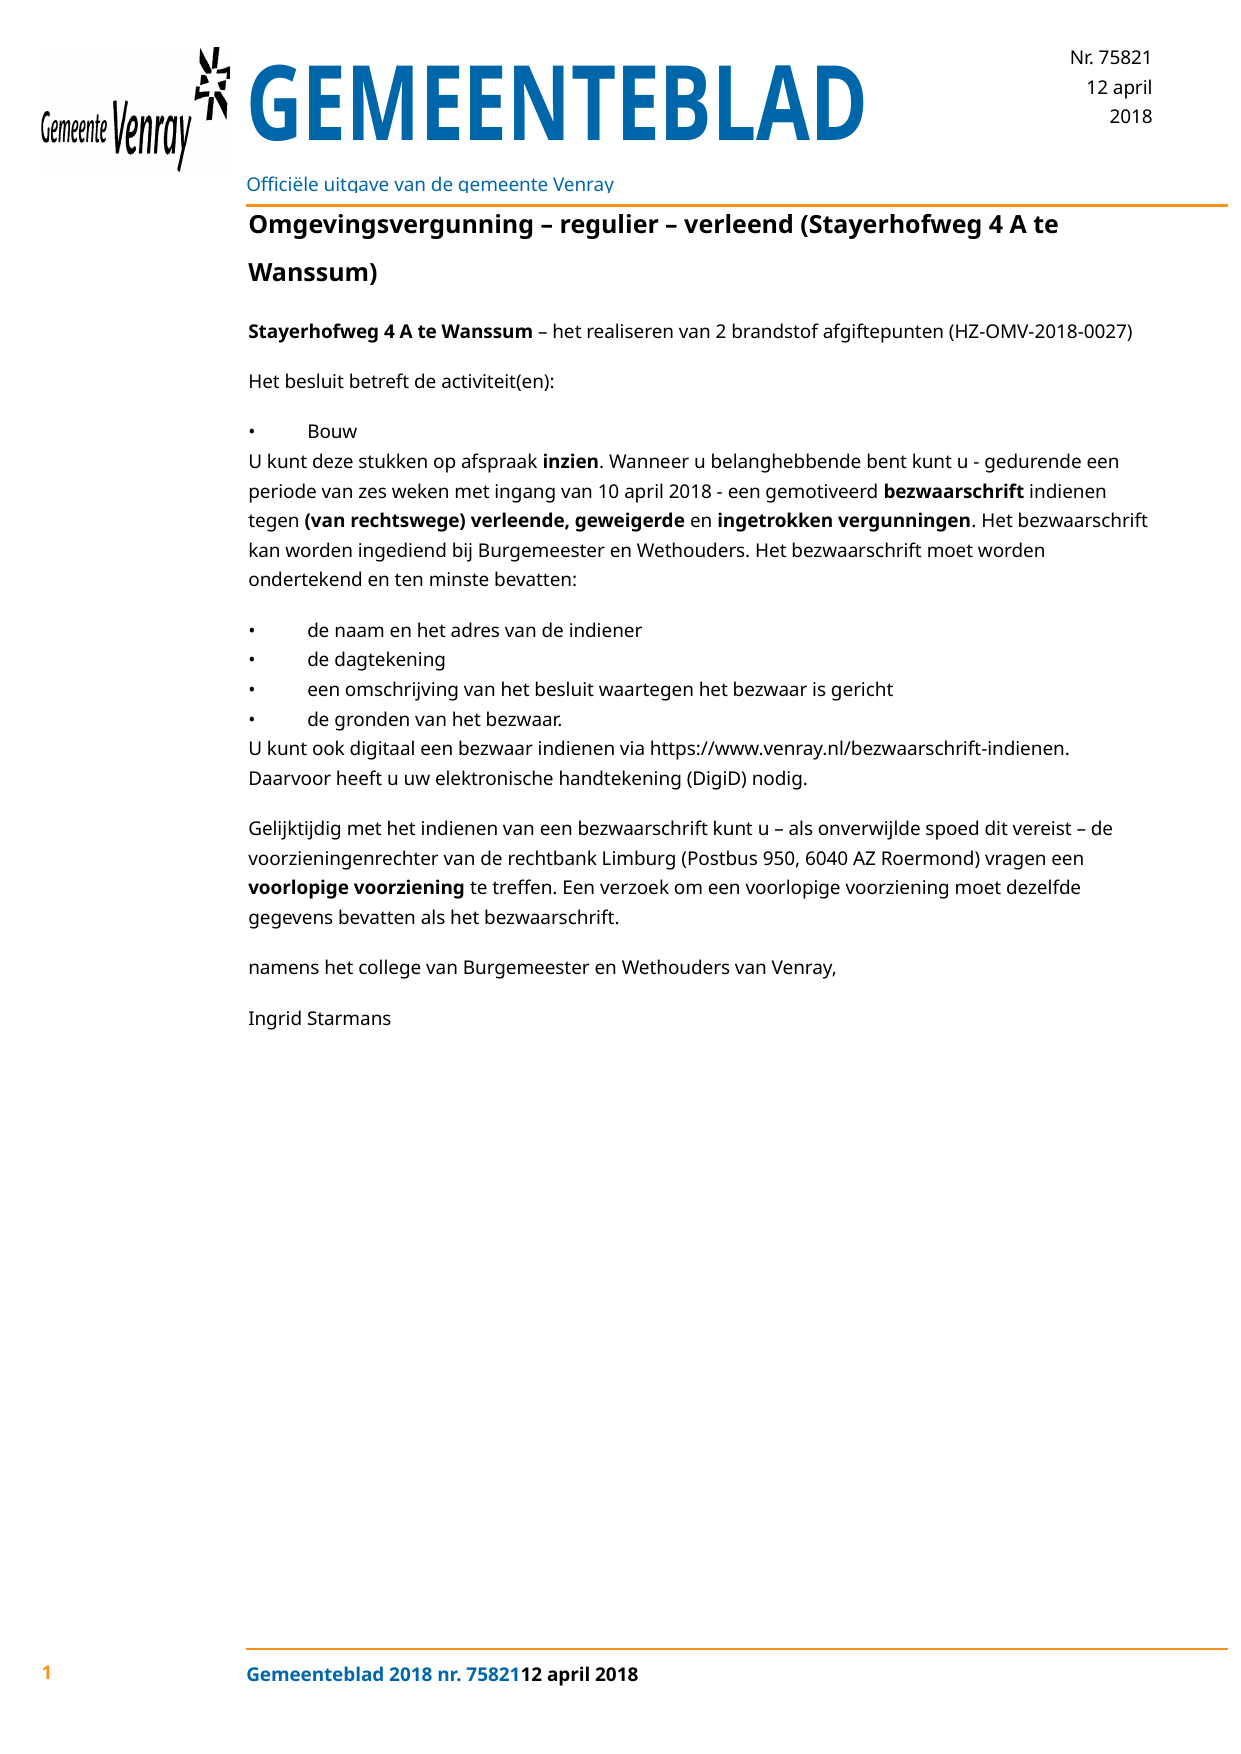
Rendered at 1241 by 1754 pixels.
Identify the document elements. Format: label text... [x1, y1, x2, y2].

text namens het college van Burgemeester en Wethouders van Venray, [248, 954, 1152, 980]
list Bouw [248, 419, 1152, 444]
list een omschrijving van het besluit waartegen het bezwaar is gericht [248, 676, 1152, 702]
text Gelijktijdig met het indienen van een bezwaarschrift kunt u – als onverwijlde spoed dit vereist – de voorzieningenrechter van de rechtbank Limburg (Postbus 950, 6040 AZ Roermond) vragen een voorlopige voorziening te treffen. Een verzoek om een voorlopige voorziening moet dezelfde gegevens bevatten als het bezwaarschrift. [248, 815, 1152, 930]
text Het besluit betreft de activiteit(en): [248, 368, 1152, 394]
picture [41, 47, 231, 172]
text Stayerhofweg 4 A te Wanssum – het realiseren van 2 brandstof afgiftepunten (HZ-OMV-2018-0027) [248, 318, 1152, 344]
list de dagtekening [248, 647, 1152, 672]
text U kunt deze stukken op afspraak inzien. Wanneer u belanghebbende bent kunt u - gedurende een periode van zes weken met ingang van 10 april 2018 - een gemotiveerd bezwaarschrift indienen tegen (van rechtswege) verleende, geweigerde en ingetrokken vergunningen. Het bezwaarschrift kan worden ingediend bij Burgemeester en Wethouders. Het bezwaarschrift moet worden ondertekend en ten minste bevatten: [248, 448, 1152, 592]
text Omgevingsvergunning – regulier – verleend (Stayerhofweg 4 A te Wanssum) [248, 207, 1152, 288]
list de gronden van het bezwaar. [248, 706, 1152, 732]
text U kunt ook digitaal een bezwaar indienen via https://www.venray.nl/bezwaarschrift-indienen. Daarvoor heeft u uw elektronische handtekening (DigiD) nodig. [248, 735, 1152, 791]
text Ingrid Starmans [248, 1005, 1152, 1031]
list de naam en het adres van de indiener [248, 617, 1152, 643]
